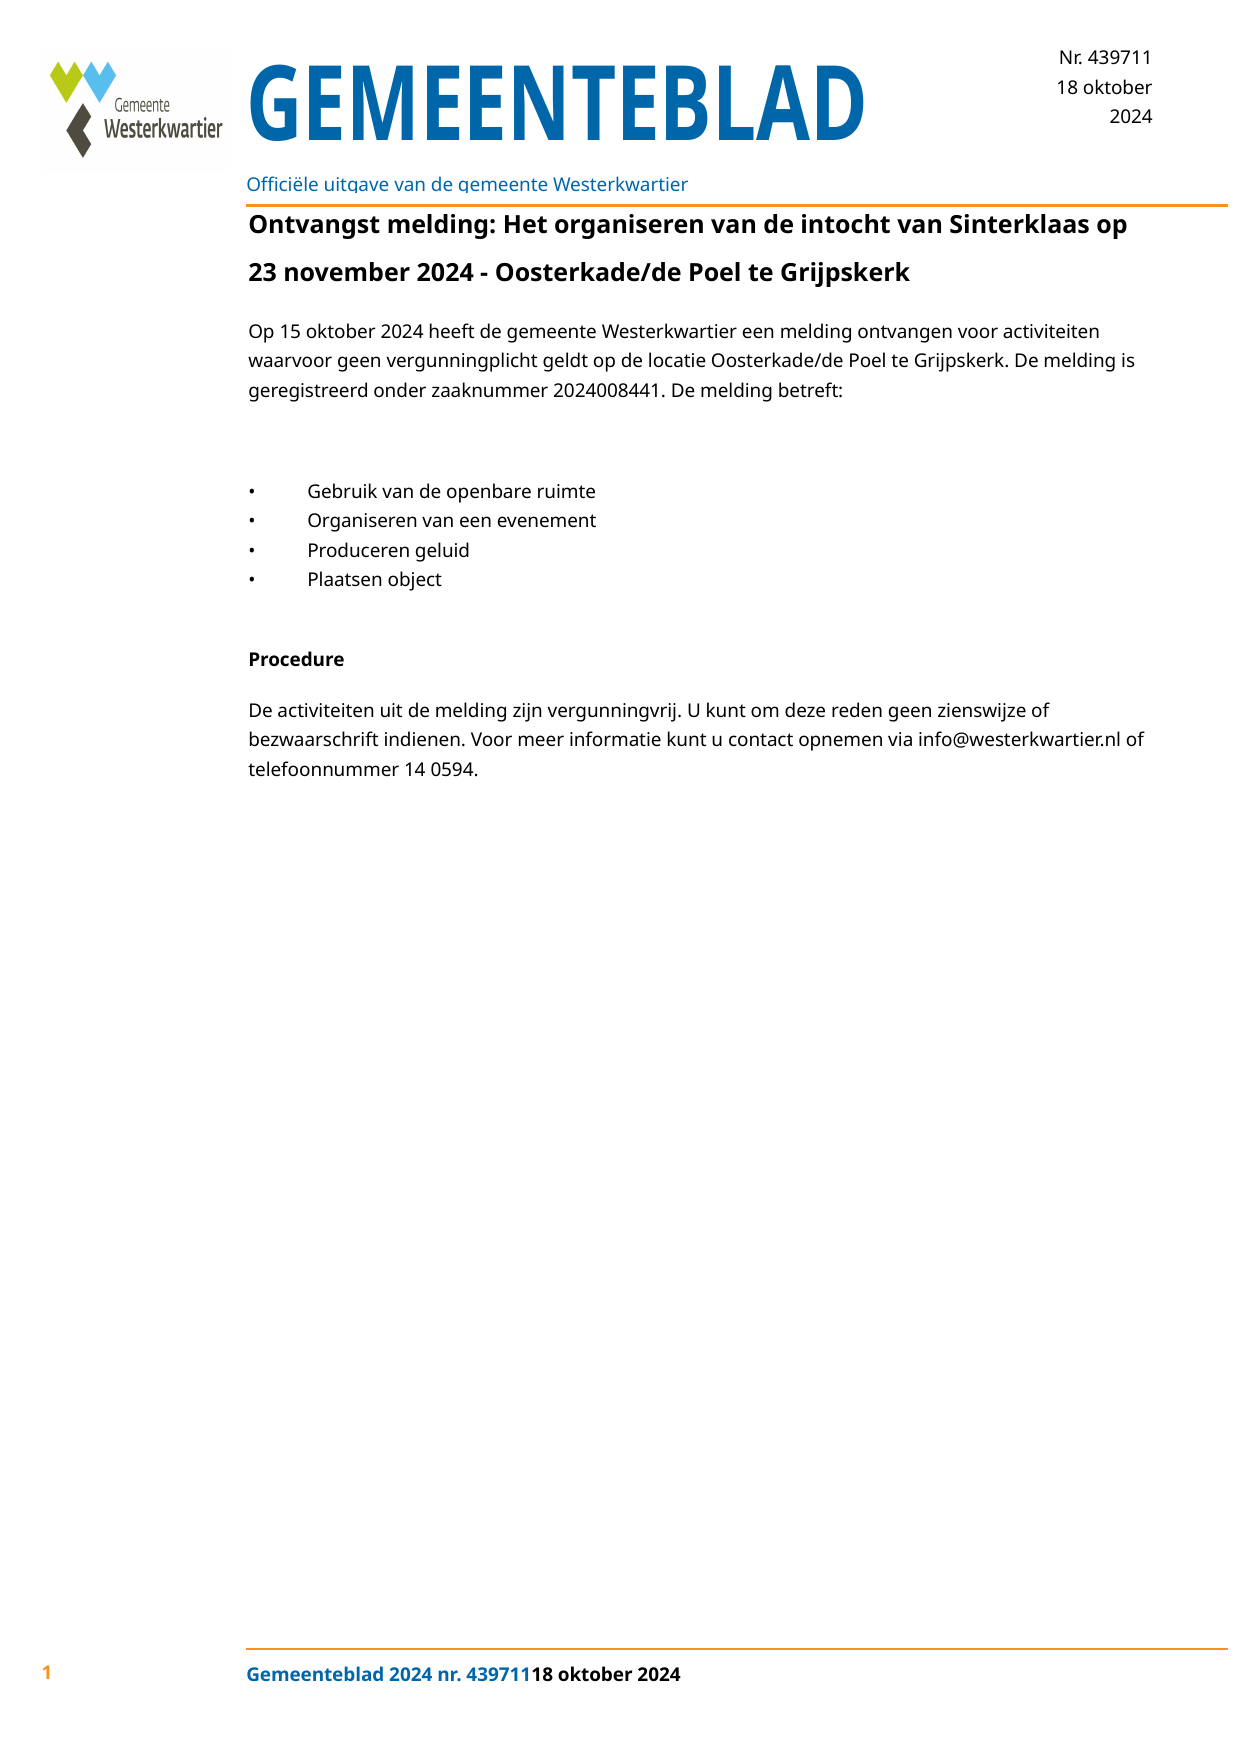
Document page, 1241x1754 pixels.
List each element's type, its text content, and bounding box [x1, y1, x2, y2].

text De activiteiten uit de melding zijn vergunningvrij. U kunt om deze reden geen zienswijze of bezwaarschrift indienen. Voor meer informatie kunt u contact opnemen via info@westerkwartier.nl of telefoonnummer 14 0594. [248, 697, 1152, 782]
list Organiseren van een evenement [248, 507, 1152, 533]
list Plaatsen object [248, 567, 1152, 592]
text Op 15 oktober 2024 heeft de gemeente Westerkwartier een melding ontvangen voor activiteiten waarvoor geen vergunningplicht geldt op de locatie Oosterkade/de Poel te Grijpskerk. De melding is geregistreerd onder zaaknummer 2024008441. De melding betreft: [248, 318, 1152, 403]
text Ontvangst melding: Het organiseren van de intocht van Sinterklaas op 23 november 2024 - Oosterkade/de Poel te Grijpskerk [248, 207, 1152, 288]
list Produceren geluid [248, 537, 1152, 563]
text Procedure [248, 647, 1152, 672]
picture [41, 47, 231, 172]
list Gebruik van de openbare ruimte [248, 478, 1152, 504]
